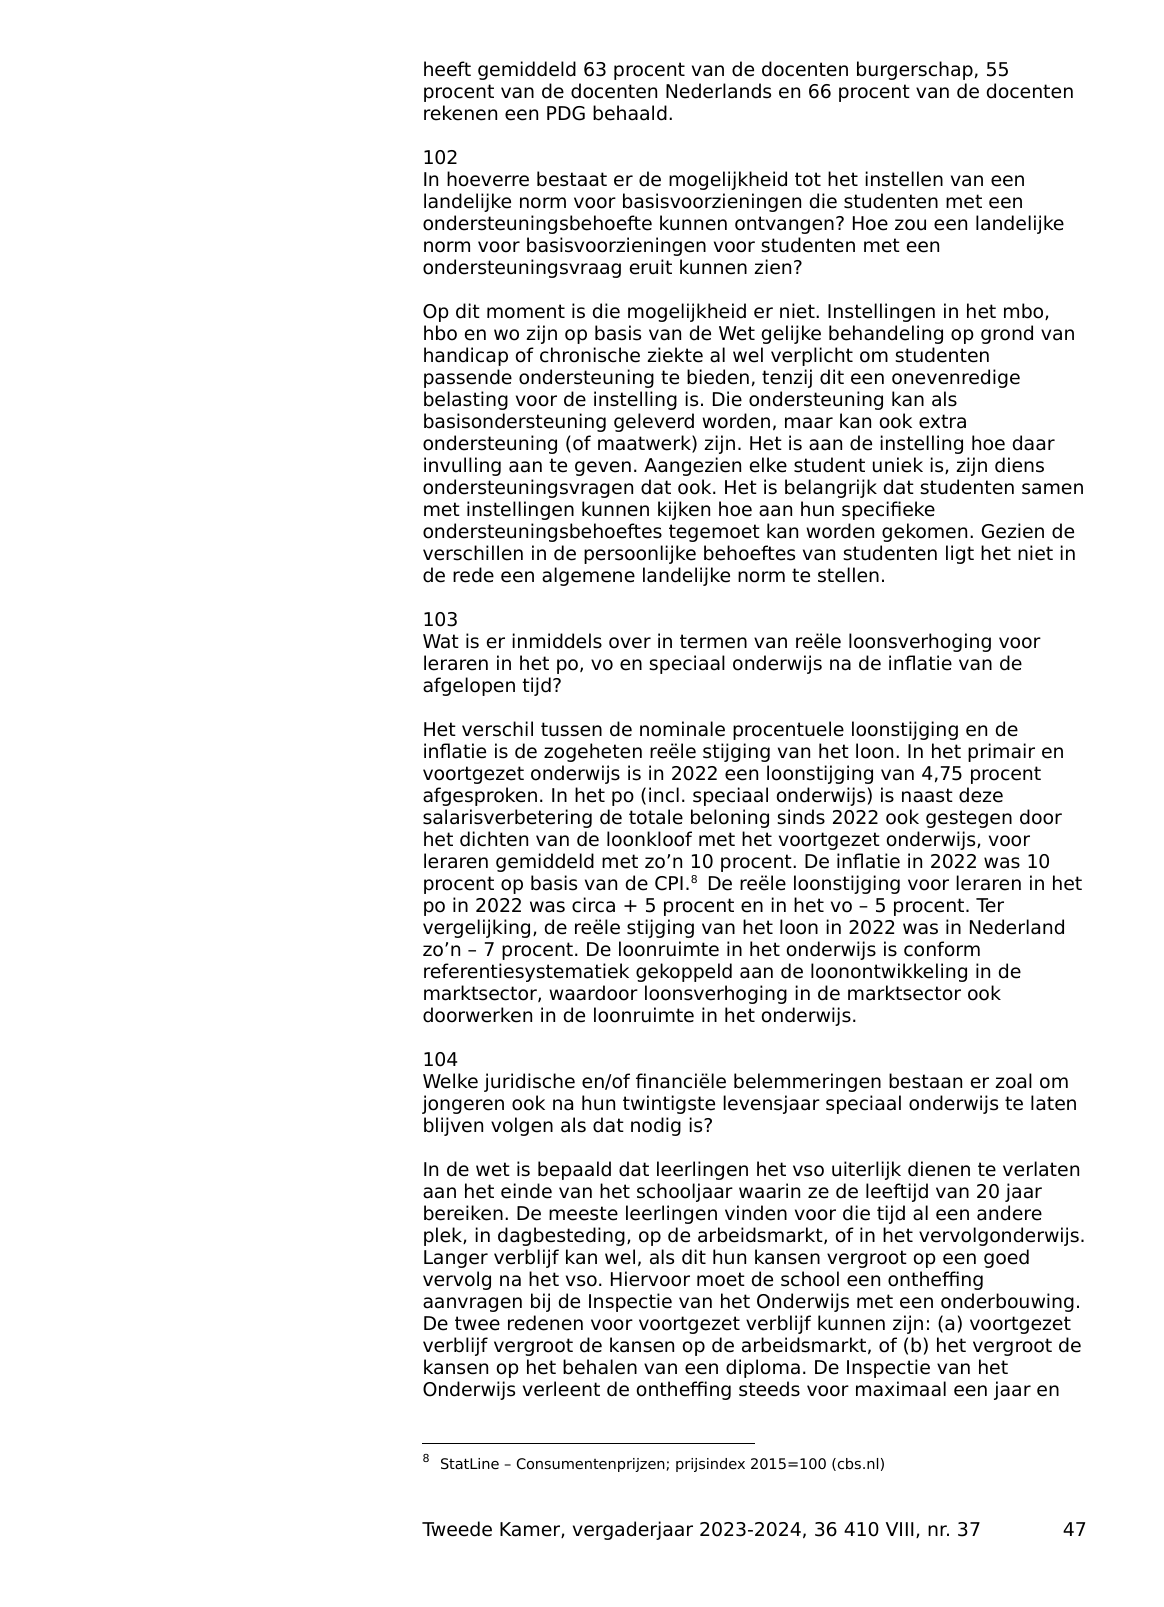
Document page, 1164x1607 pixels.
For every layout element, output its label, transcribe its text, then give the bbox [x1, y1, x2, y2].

text In de wet is bepaald dat leerlingen het vso uiterlijk dienen te verlaten aan het einde van het schooljaar waarin ze de leeftijd van 20 jaar bereiken. De meeste leerlingen vinden voor die tijd al een andere plek, in dagbesteding, op de arbeidsmarkt, of in het vervolgonderwijs. Langer verblijf kan wel, als dit hun kansen vergroot op een goed vervolg na het vso. Hiervoor moet de school een ontheffing aanvragen bij de Inspectie van het Onderwijs met een onderbouwing. De twee redenen voor voortgezet verblijf kunnen zijn: (a) voortgezet verblijf vergroot de kansen op de arbeidsmarkt, of (b) het vergroot de kansen op het behalen van een diploma. De Inspectie van het Onderwijs verleent de ontheffing steeds voor maximaal een jaar en [422, 1159, 1087, 1401]
text Op dit moment is die mogelijkheid er niet. Instellingen in het mbo, hbo en wo zijn op basis van de Wet gelijke behandeling op grond van handicap of chronische ziekte al wel verplicht om studenten passende ondersteuning te bieden, tenzij dit een onevenredige belasting voor de instelling is. Die ondersteuning kan als basisondersteuning geleverd worden, maar kan ook extra ondersteuning (of maatwerk) zijn. Het is aan de instelling hoe daar invulling aan te geven. Aangezien elke student uniek is, zijn diens ondersteuningsvragen dat ook. Het is belangrijk dat studenten samen met instellingen kunnen kijken hoe aan hun specifieke ondersteuningsbehoeftes tegemoet kan worden gekomen. Gezien de verschillen in de persoonlijke behoeftes van studenten ligt het niet in de rede een algemene landelijke norm te stellen. [422, 301, 1087, 587]
text Wat is er inmiddels over in termen van reële loonsverhoging voor leraren in het po, vo en speciaal onderwijs na de inflatie van de afgelopen tijd? [422, 631, 1087, 697]
text Welke juridische en/of financiële belemmeringen bestaan er zoal om jongeren ook na hun twintigste levensjaar speciaal onderwijs te laten blijven volgen als dat nodig is? [422, 1071, 1087, 1137]
text 102 [422, 147, 1087, 169]
text heeft gemiddeld 63 procent van de docenten burgerschap, 55 procent van de docenten Nederlands en 66 procent van de docenten rekenen een PDG behaald. [422, 59, 1087, 125]
text StatLine – Consumentenprijzen; prijsindex 2015=100 (cbs.nl) [422, 1452, 1087, 1474]
text In hoeverre bestaat er de mogelijkheid tot het instellen van een landelijke norm voor basisvoorzieningen die studenten met een ondersteuningsbehoefte kunnen ontvangen? Hoe zou een landelijke norm voor basisvoorzieningen voor studenten met een ondersteuningsvraag eruit kunnen zien? [422, 169, 1087, 279]
text 104 [422, 1049, 1087, 1071]
text Het verschil tussen de nominale procentuele loonstijging en de inflatie is de zogeheten reële stijging van het loon. In het primair en voortgezet onderwijs is in 2022 een loonstijging van 4,75 procent afgesproken. In het po (incl. speciaal onderwijs) is naast deze salarisverbetering de totale beloning sinds 2022 ook gestegen door het dichten van de loonkloof met het voortgezet onderwijs, voor leraren gemiddeld met zo’n 10 procent. De inflatie in 2022 was 10 procent op basis van de CPI. De reële loonstijging voor leraren in het po in 2022 was circa + 5 procent en in het vo – 5 procent. Ter vergelijking, de reële stijging van het loon in 2022 was in Nederland zo’n – 7 procent. De loonruimte in het onderwijs is conform referentiesystematiek gekoppeld aan de loonontwikkeling in de marktsector, waardoor loonsverhoging in de marktsector ook doorwerken in de loonruimte in het onderwijs. [422, 719, 1087, 1027]
text 103 [422, 609, 1087, 631]
